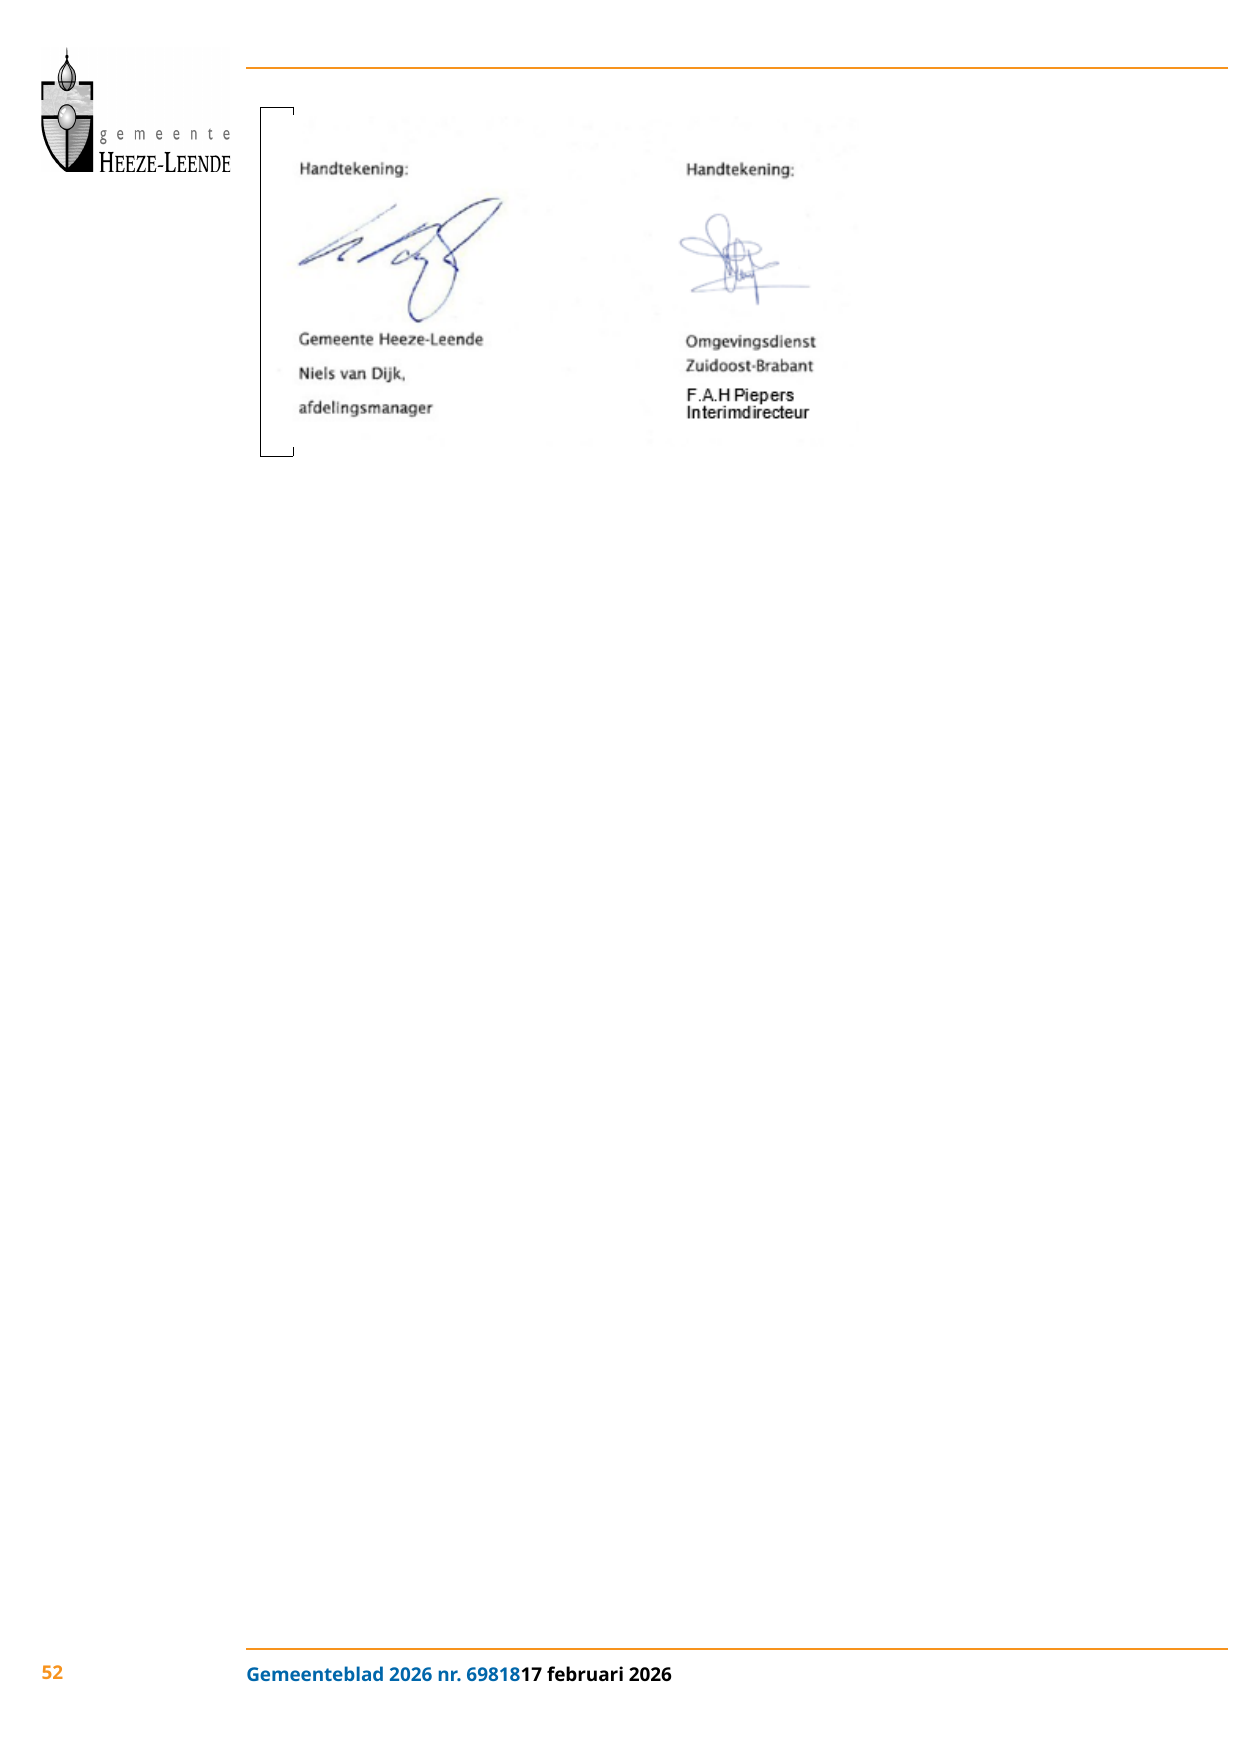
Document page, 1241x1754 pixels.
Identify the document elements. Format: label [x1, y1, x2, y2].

picture [41, 47, 231, 172]
picture [268, 115, 860, 447]
